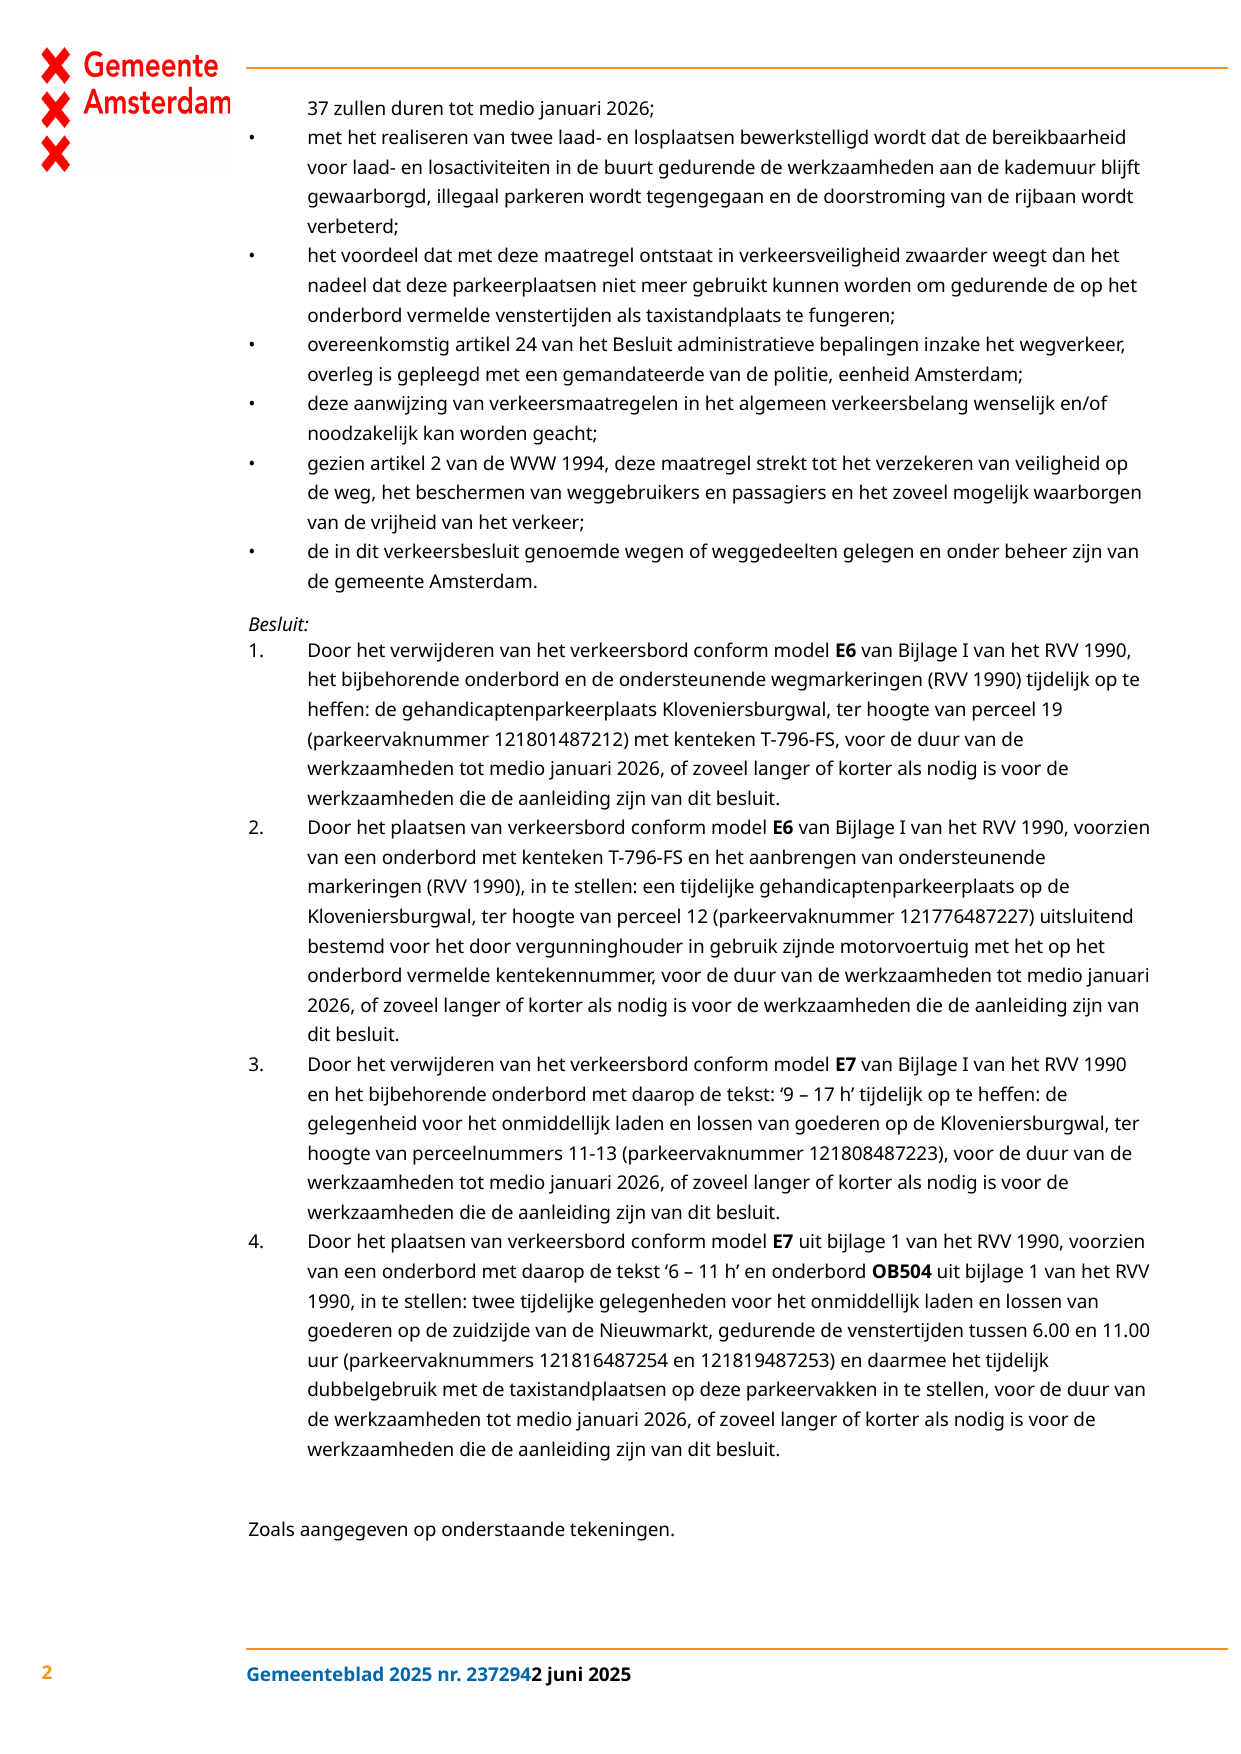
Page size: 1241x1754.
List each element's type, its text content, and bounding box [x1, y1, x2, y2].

list Door het verwijderen van het verkeersbord conform model E6 van Bijlage I van het RVV 1990, het bijbehorende onderbord en de ondersteunende wegmarkeringen (RVV 1990) tijdelijk op te heffen: de gehandicaptenparkeerplaats Kloveniersburgwal, ter hoogte van perceel 19 (parkeervaknummer 121801487212) met kenteken T-796-FS, voor de duur van de werkzaamheden tot medio januari 2026, of zoveel langer of korter als nodig is voor de werkzaamheden die de aanleiding zijn van dit besluit. [248, 637, 1152, 811]
list Door het verwijderen van het verkeersbord conform model E7 van Bijlage I van het RVV 1990 en het bijbehorende onderbord met daarop de tekst: ‘9 – 17 h’ tijdelijk op te heffen: de gelegenheid voor het onmiddellijk laden en lossen van goederen op de Kloveniersburgwal, ter hoogte van perceelnummers 11-13 (parkeervaknummer 121808487223), voor de duur van de werkzaamheden tot medio januari 2026, of zoveel langer of korter als nodig is voor de werkzaamheden die de aanleiding zijn van dit besluit. [248, 1051, 1152, 1225]
list deze aanwijzing van verkeersmaatregelen in het algemeen verkeersbelang wenselijk en/of noodzakelijk kan worden geacht; [248, 391, 1152, 446]
text Zoals aangegeven op onderstaande tekeningen. [248, 1516, 1152, 1541]
list Door het plaatsen van verkeersbord conform model E7 uit bijlage 1 van het RVV 1990, voorzien van een onderbord met daarop de tekst ‘6 – 11 h’ en onderbord OB504 uit bijlage 1 van het RVV 1990, in te stellen: twee tijdelijke gelegenheden voor het onmiddellijk laden en lossen van goederen op de zuidzijde van de Nieuwmarkt, gedurende de venstertijden tussen 6.00 en 11.00 uur (parkeervaknummers 121816487254 en 121819487253) en daarmee het tijdelijk dubbelgebruik met de taxistandplaatsen op deze parkeervakken in te stellen, voor de duur van de werkzaamheden tot medio januari 2026, of zoveel langer of korter als nodig is voor de werkzaamheden die de aanleiding zijn van dit besluit. [248, 1229, 1152, 1461]
text Besluit: [248, 611, 1152, 637]
list overeenkomstig artikel 24 van het Besluit administratieve bepalingen inzake het wegverkeer, overleg is gepleegd met een gemandateerde van de politie, eenheid Amsterdam; [248, 331, 1152, 387]
list met het realiseren van twee laad- en losplaatsen bewerkstelligd wordt dat de bereikbaarheid voor laad- en losactiviteiten in de buurt gedurende de werkzaamheden aan de kademuur blijft gewaarborgd, illegaal parkeren wordt tegengegaan en de doorstroming van de rijbaan wordt verbeterd; [248, 124, 1152, 239]
list de in dit verkeersbesluit genoemde wegen of weggedeelten gelegen en onder beheer zijn van de gemeente Amsterdam. [248, 538, 1152, 594]
list het voordeel dat met deze maatregel ontstaat in verkeersveiligheid zwaarder weegt dan het nadeel dat deze parkeerplaatsen niet meer gebruikt kunnen worden om gedurende de op het onderbord vermelde venstertijden als taxistandplaats te fungeren; [248, 243, 1152, 328]
picture [41, 47, 231, 172]
list Door het plaatsen van verkeersbord conform model E6 van Bijlage I van het RVV 1990, voorzien van een onderbord met kenteken T-796-FS en het aanbrengen van ondersteunende markeringen (RVV 1990), in te stellen: een tijdelijke gehandicaptenparkeerplaats op de Kloveniersburgwal, ter hoogte van perceel 12 (parkeervaknummer 121776487227) uitsluitend bestemd voor het door vergunninghouder in gebruik zijnde motorvoertuig met het op het onderbord vermelde kentekennummer, voor de duur van de werkzaamheden tot medio januari 2026, of zoveel langer of korter als nodig is voor de werkzaamheden die de aanleiding zijn van dit besluit. [248, 814, 1152, 1047]
list 37 zullen duren tot medio januari 2026; [248, 95, 1152, 121]
list gezien artikel 2 van de WVW 1994, deze maatregel strekt tot het verzekeren van veiligheid op de weg, het beschermen van weggebruikers en passagiers en het zoveel mogelijk waarborgen van de vrijheid van het verkeer; [248, 450, 1152, 535]
